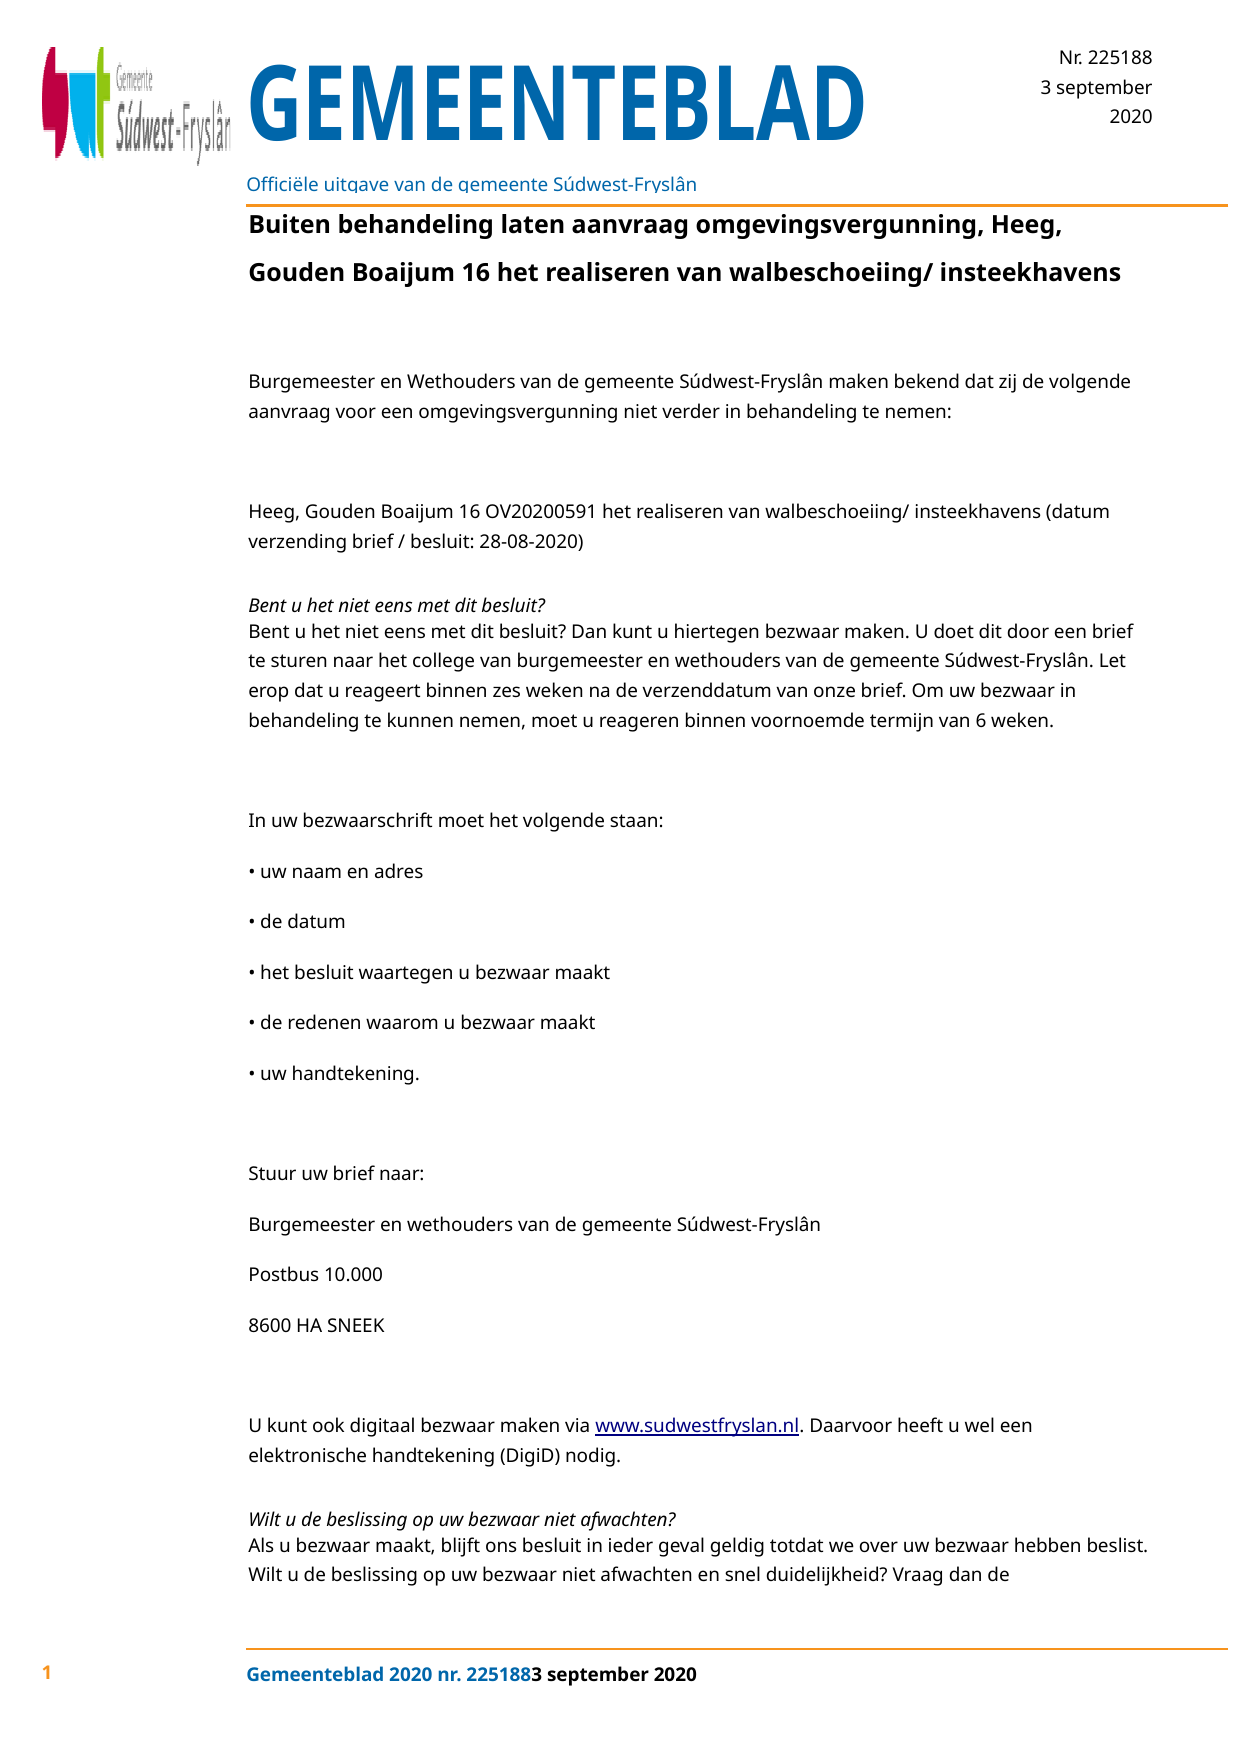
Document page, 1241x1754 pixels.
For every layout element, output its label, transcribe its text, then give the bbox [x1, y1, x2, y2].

picture [41, 47, 231, 172]
text In uw bezwaarschrift moet het volgende staan: [248, 808, 1152, 833]
text Bent u het niet eens met dit besluit? [248, 592, 1152, 618]
text U kunt ook digitaal bezwaar maken via www.sudwestfryslan.nl. Daarvoor heeft u wel een elektronische handtekening (DigiD) nodig. [248, 1413, 1152, 1468]
text Stuur uw brief naar: [248, 1161, 1152, 1186]
text 8600 HA SNEEK [248, 1312, 1152, 1337]
text Als u bezwaar maakt, blijft ons besluit in ieder geval geldig totdat we over uw bezwaar hebben beslist. Wilt u de beslissing op uw bezwaar niet afwachten en snel duidelijkheid? Vraag dan de [248, 1532, 1152, 1587]
text • uw naam en adres [248, 858, 1152, 884]
text Buiten behandeling laten aanvraag omgevingsvergunning, Heeg, Gouden Boaijum 16 het realiseren van walbeschoeiing/ insteekhavens [248, 207, 1152, 288]
text Heeg, Gouden Boaijum 16 OV20200591 het realiseren van walbeschoeiing/ insteekhavens (datum verzending brief / besluit: 28-08-2020) [248, 499, 1152, 554]
text • de redenen waarom u bezwaar maakt [248, 1009, 1152, 1035]
text • uw handtekening. [248, 1060, 1152, 1085]
text Postbus 10.000 [248, 1261, 1152, 1287]
text Wilt u de beslissing op uw bezwaar niet afwachten? [248, 1506, 1152, 1532]
text Bent u het niet eens met dit besluit? Dan kunt u hiertegen bezwaar maken. U doet dit door een brief te sturen naar het college van burgemeester en wethouders van de gemeente Súdwest-Fryslân. Let erop dat u reageert binnen zes weken na de verzenddatum van onze brief. Om uw bezwaar in behandeling te kunnen nemen, moet u reageren binnen voornoemde termijn van 6 weken. [248, 618, 1152, 732]
text Burgemeester en wethouders van de gemeente Súdwest-Fryslân [248, 1211, 1152, 1237]
text • de datum [248, 908, 1152, 934]
text Burgemeester en Wethouders van de gemeente Súdwest-Fryslân maken bekend dat zij de volgende aanvraag voor een omgevingsvergunning niet verder in behandeling te nemen: [248, 368, 1152, 424]
text • het besluit waartegen u bezwaar maakt [248, 959, 1152, 984]
